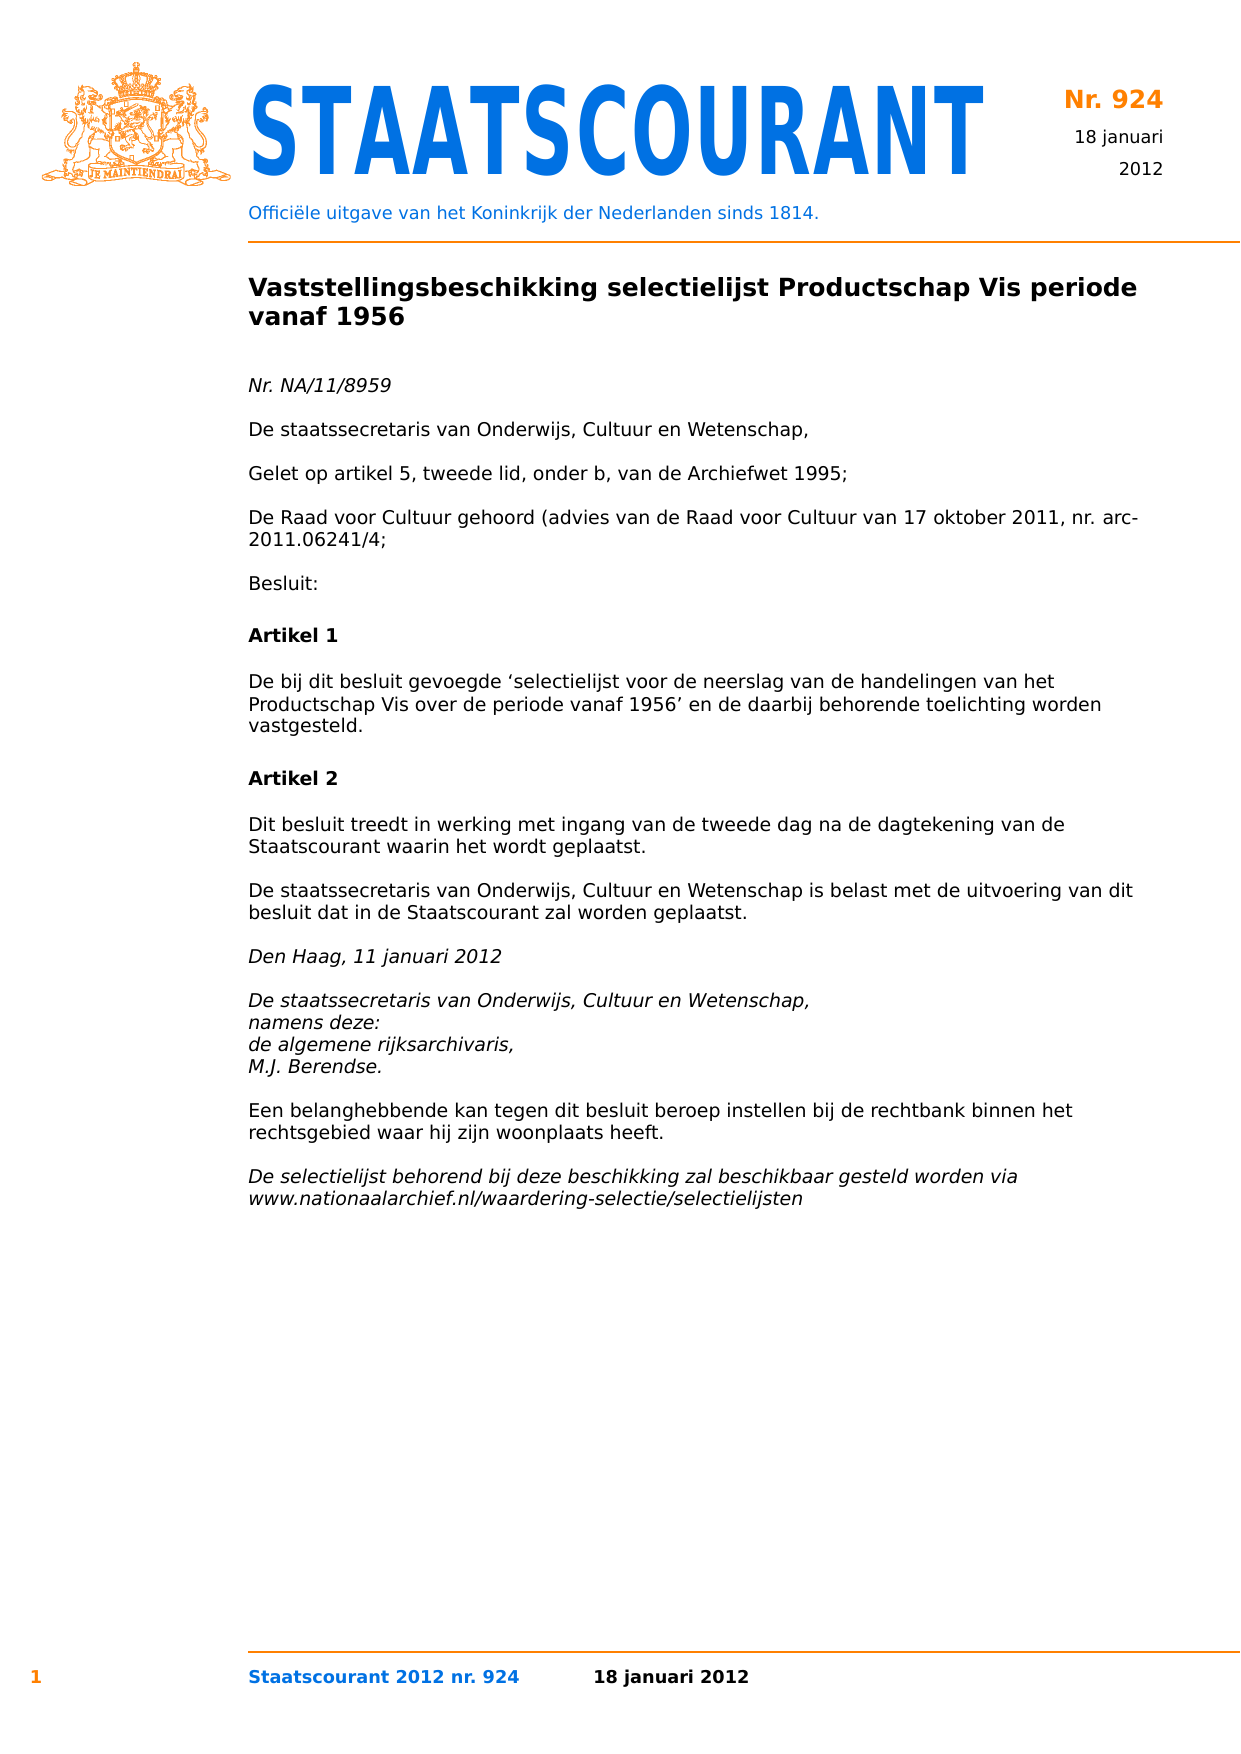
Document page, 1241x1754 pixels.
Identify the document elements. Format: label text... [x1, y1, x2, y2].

picture [41, 62, 231, 186]
text De selectielijst behorend bij deze beschikking zal beschikbaar gesteld worden via www.nationaalarchief.nl/waardering-selectie/selectielijsten [248, 1166, 1163, 1209]
text Nr. NA/11/8959 [248, 375, 1163, 397]
table_header STAATSCOURANT [248, 62, 998, 203]
text De staatssecretaris van Onderwijs, Cultuur en Wetenschap is belast met de uitvoering van dit besluit dat in de Staatscourant zal worden geplaatst. [248, 880, 1163, 924]
text Besluit: [248, 572, 1163, 594]
table_header [25, 62, 248, 241]
text Gelet op artikel 5, tweede lid, onder b, van de Archiefwet 1995; [248, 463, 1163, 485]
table_header Nr. 924 [998, 62, 1240, 121]
subtitle Artikel 1 [248, 624, 1163, 646]
table_cell 2012 [998, 153, 1240, 203]
text Een belanghebbende kan tegen dit besluit beroep instellen bij de rechtbank binnen het rechtsgebied waar hij zijn woonplaats heeft. [248, 1100, 1163, 1144]
table_cell Officiële uitgave van het Koninkrijk der Nederlanden sinds 1814. [248, 203, 1240, 241]
subtitle Vaststellingsbeschikking selectielijst Productschap Vis periode vanaf 1956 [248, 273, 1163, 331]
text Dit besluit treedt in werking met ingang van de tweede dag na de dagtekening van de Staatscourant waarin het wordt geplaatst. [248, 814, 1163, 858]
text De Raad voor Cultuur gehoord (advies van de Raad voor Cultuur van 17 oktober 2011, nr. arc-2011.06241/4; [248, 507, 1163, 551]
text De staatssecretaris van Onderwijs, Cultuur en Wetenschap, namens deze: de algemene rijksarchivaris, M.J. Berendse. [248, 990, 1163, 1078]
text De staatssecretaris van Onderwijs, Cultuur en Wetenschap, [248, 419, 1163, 441]
text Den Haag, 11 januari 2012 [248, 946, 1163, 968]
table_cell 18 januari [998, 121, 1240, 153]
text De bij dit besluit gevoegde ‘selectielijst voor de neerslag van de handelingen van het Productschap Vis over de periode vanaf 1956’ en de daarbij behorende toelichting worden vastgesteld. [248, 671, 1163, 737]
subtitle Artikel 2 [248, 767, 1163, 789]
